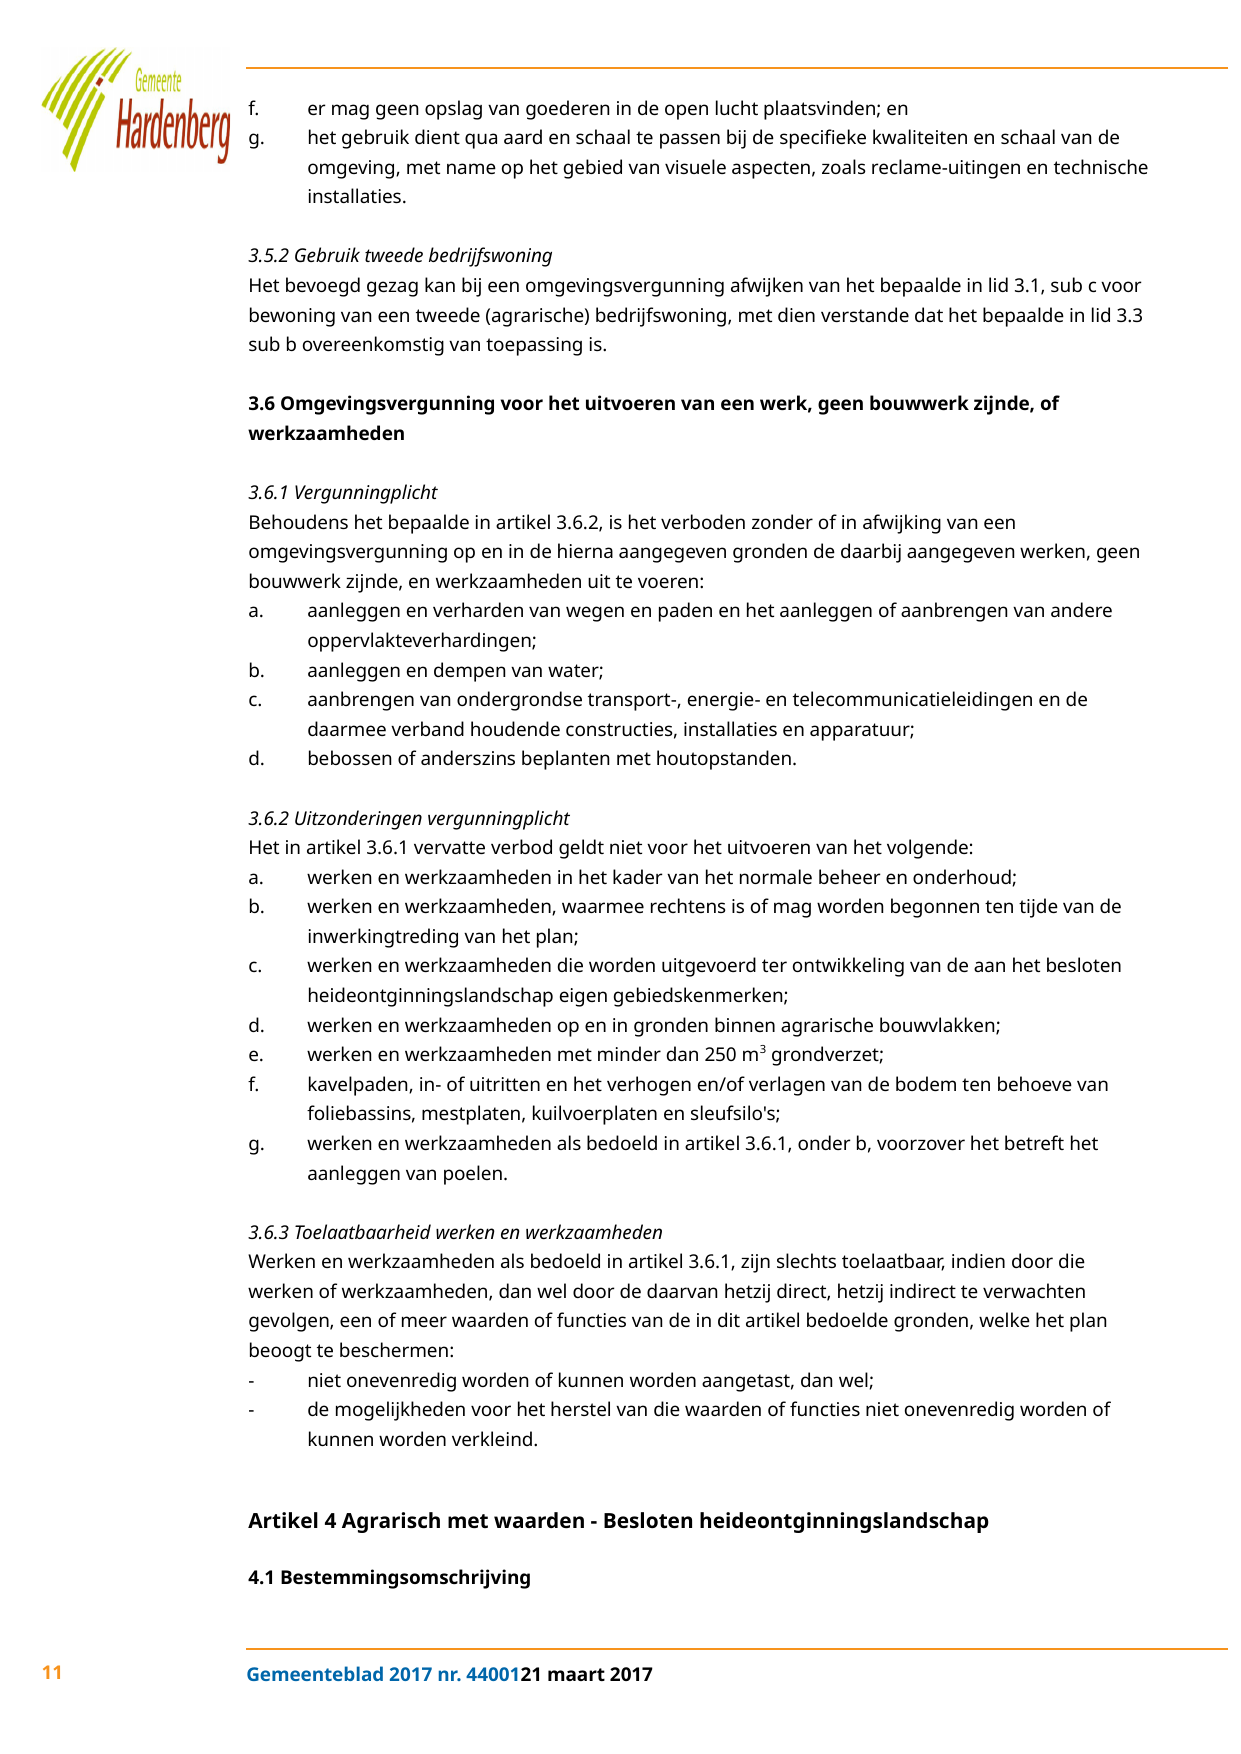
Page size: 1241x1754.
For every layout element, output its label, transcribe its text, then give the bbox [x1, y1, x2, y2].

list aanleggen en dempen van water; [248, 657, 1152, 683]
list werken en werkzaamheden met minder dan 250 m3 grondverzet; [248, 1041, 1152, 1067]
list aanbrengen van ondergrondse transport-, energie- en telecommunicatieleidingen en de daarmee verband houdende constructies, installaties en apparatuur; [248, 686, 1152, 742]
list werken en werkzaamheden, waarmee rechtens is of mag worden begonnen ten tijde van de inwerkingtreding van het plan; [248, 893, 1152, 949]
list werken en werkzaamheden die worden uitgevoerd ter ontwikkeling van de aan het besloten heideontginningslandschap eigen gebiedskenmerken; [248, 953, 1152, 1008]
list werken en werkzaamheden in het kader van het normale beheer en onderhoud; [248, 864, 1152, 890]
text 3.6.1 Vergunningplicht [248, 479, 1152, 505]
text 3.6 Omgevingsvergunning voor het uitvoeren van een werk, geen bouwwerk zijnde, of werkzaamheden [248, 391, 1152, 446]
picture [41, 47, 231, 172]
list de mogelijkheden voor het herstel van die waarden of functies niet onevenredig worden of kunnen worden verkleind. [248, 1396, 1152, 1452]
text 3.6.3 Toelaatbaarheid werken en werkzaamheden [248, 1219, 1152, 1245]
text Het bevoegd gezag kan bij een omgevingsvergunning afwijken van het bepaalde in lid 3.1, sub c voor bewoning van een tweede (agrarische) bedrijfswoning, met dien verstande dat het bepaalde in lid 3.3 sub b overeenkomstig van toepassing is. [248, 272, 1152, 357]
list niet onevenredig worden of kunnen worden aangetast, dan wel; [248, 1367, 1152, 1393]
list er mag geen opslag van goederen in de open lucht plaatsvinden; en [248, 95, 1152, 121]
list werken en werkzaamheden als bedoeld in artikel 3.6.1, onder b, voorzover het betreft het aanleggen van poelen. [248, 1130, 1152, 1186]
text Artikel 4 Agrarisch met waarden - Besloten heideontginningslandschap [248, 1506, 1152, 1534]
list het gebruik dient qua aard en schaal te passen bij de specifieke kwaliteiten en schaal van de omgeving, met name op het gebied van visuele aspecten, zoals reclame-uitingen en technische installaties. [248, 124, 1152, 209]
list bebossen of anderszins beplanten met houtopstanden. [248, 746, 1152, 771]
list werken en werkzaamheden op en in gronden binnen agrarische bouwvlakken; [248, 1012, 1152, 1038]
text 3.6.2 Uitzonderingen vergunningplicht [248, 805, 1152, 831]
text Het in artikel 3.6.1 vervatte verbod geldt niet voor het uitvoeren van het volgende: [248, 834, 1152, 860]
text 3.5.2 Gebruik tweede bedrijfswoning [248, 243, 1152, 268]
text 4.1 Bestemmingsomschrijving [248, 1564, 1152, 1590]
text Behoudens het bepaalde in artikel 3.6.2, is het verboden zonder of in afwijking van een omgevingsvergunning op en in de hierna aangegeven gronden de daarbij aangegeven werken, geen bouwwerk zijnde, en werkzaamheden uit te voeren: [248, 509, 1152, 594]
list kavelpaden, in- of uitritten en het verhogen en/of verlagen van de bodem ten behoeve van foliebassins, mestplaten, kuilvoerplaten en sleufsilo's; [248, 1071, 1152, 1126]
list aanleggen en verharden van wegen en paden en het aanleggen of aanbrengen van andere oppervlakteverhardingen; [248, 598, 1152, 653]
text Werken en werkzaamheden als bedoeld in artikel 3.6.1, zijn slechts toelaatbaar, indien door die werken of werkzaamheden, dan wel door de daarvan hetzij direct, hetzij indirect te verwachten gevolgen, een of meer waarden of functies van de in dit artikel bedoelde gronden, welke het plan beoogt te beschermen: [248, 1248, 1152, 1363]
